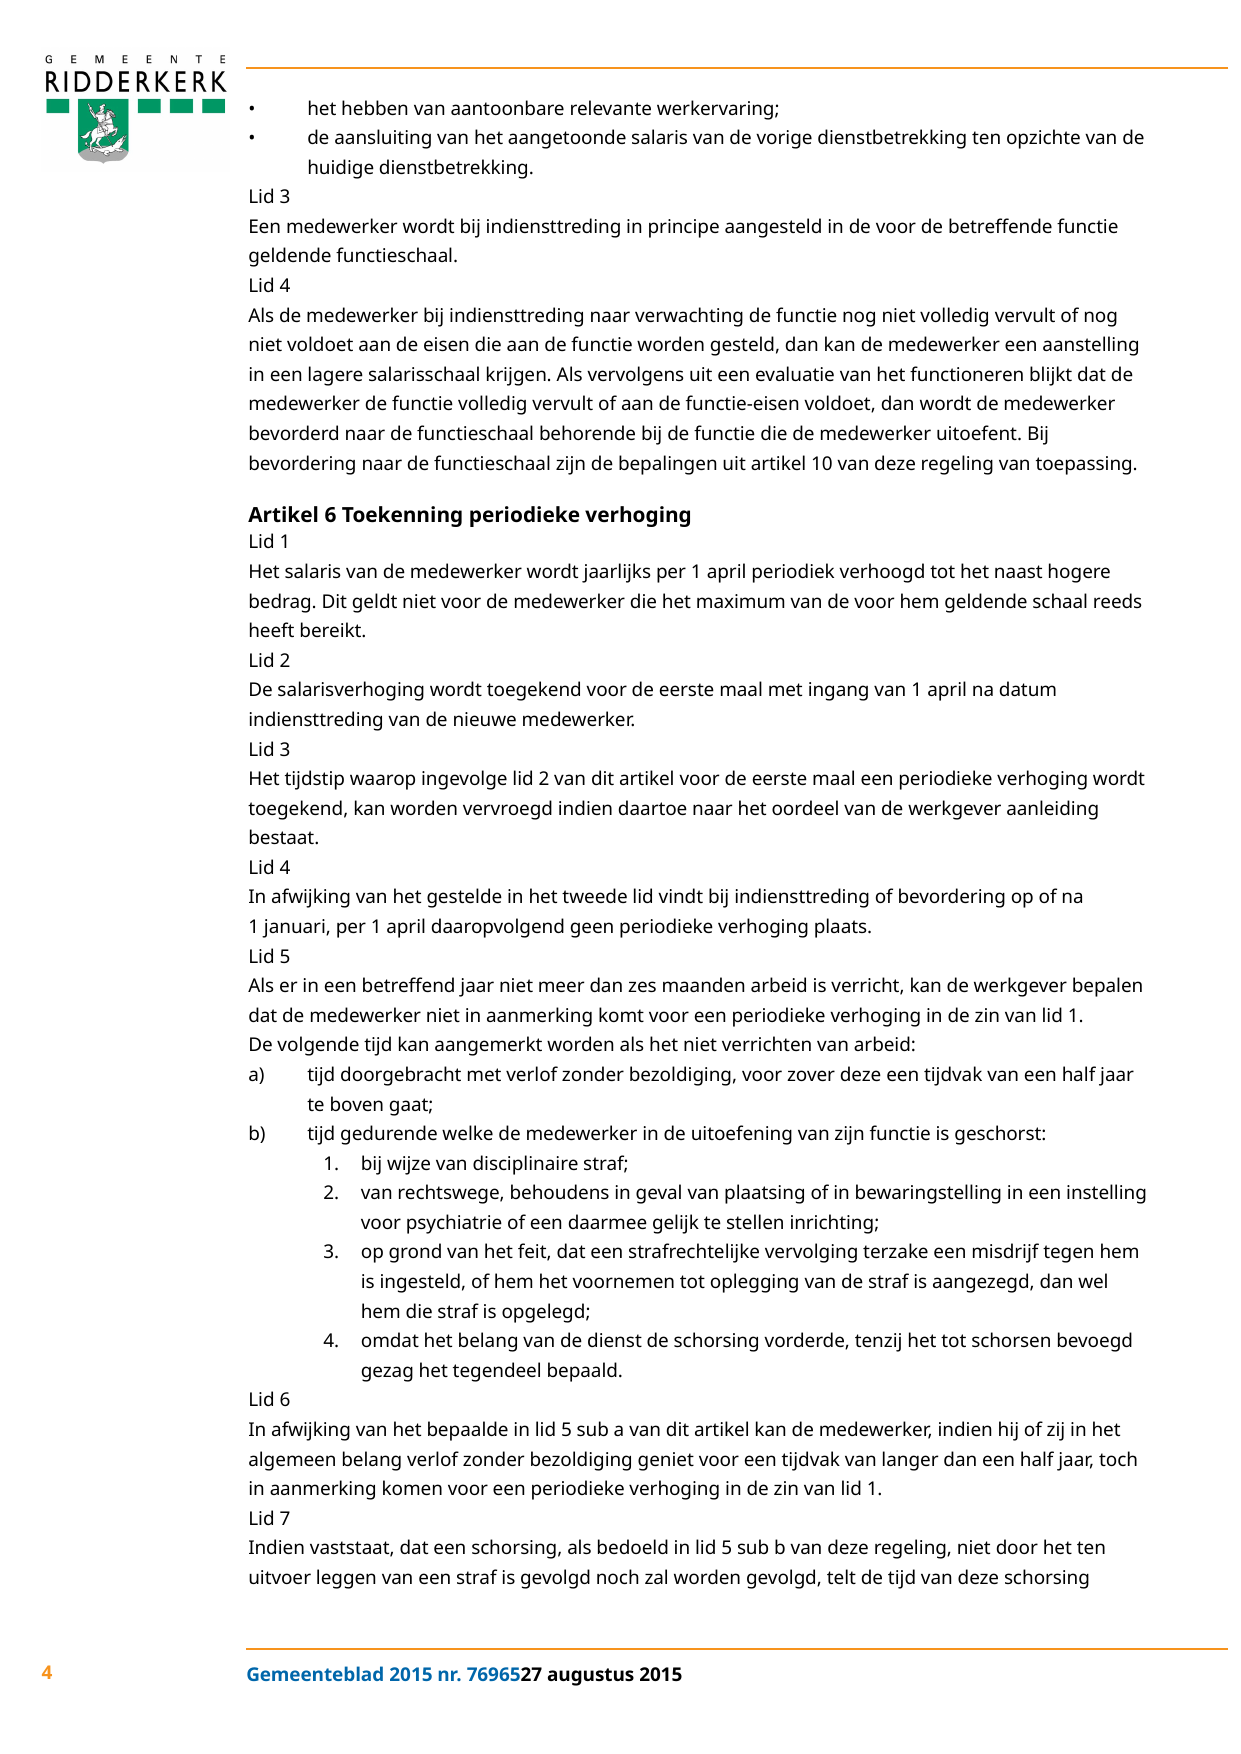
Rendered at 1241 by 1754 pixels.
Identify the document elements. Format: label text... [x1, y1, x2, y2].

text Lid 4 [248, 854, 1152, 880]
text Lid 4 [248, 272, 1152, 298]
text Een medewerker wordt bij indiensttreding in principe aangesteld in de voor de betreffende functie geldende functieschaal. [248, 213, 1152, 268]
text De volgende tijd kan aangemerkt worden als het niet verrichten van arbeid: [248, 1032, 1152, 1057]
text Indien vaststaat, dat een schorsing, als bedoeld in lid 5 sub b van deze regeling, niet door het ten uitvoer leggen van een straf is gevolgd noch zal worden gevolgd, telt de tijd van deze schorsing [248, 1534, 1152, 1590]
text De salarisverhoging wordt toegekend voor de eerste maal met ingang van 1 april na datum indiensttreding van de nieuwe medewerker. [248, 677, 1152, 732]
text Als de medewerker bij indiensttreding naar verwachting de functie nog niet volledig vervult of nog niet voldoet aan de eisen die aan de functie worden gesteld, dan kan de medewerker een aanstelling in een lagere salarisschaal krijgen. Als vervolgens uit een evaluatie van het functioneren blijkt dat de medewerker de functie volledig vervult of aan de functie-eisen voldoet, dan wordt de medewerker bevorderd naar de functieschaal behorende bij de functie die de medewerker uitoefent. Bij bevordering naar de functieschaal zijn de bepalingen uit artikel 10 van deze regeling van toepassing. [248, 302, 1152, 476]
list het hebben van aantoonbare relevante werkervaring; [248, 95, 1152, 121]
list tijd gedurende welke de medewerker in de uitoefening van zijn functie is geschorst: [248, 1120, 1152, 1146]
list de aansluiting van het aangetoonde salaris van de vorige dienstbetrekking ten opzichte van de huidige dienstbetrekking. [248, 124, 1152, 180]
text Het salaris van de medewerker wordt jaarlijks per 1 april periodiek verhoogd tot het naast hogere bedrag. Dit geldt niet voor de medewerker die het maximum van de voor hem geldende schaal reeds heeft bereikt. [248, 558, 1152, 643]
text Lid 7 [248, 1505, 1152, 1531]
text Het tijdstip waarop ingevolge lid 2 van dit artikel voor de eerste maal een periodieke verhoging wordt toegekend, kan worden vervroegd indien daartoe naar het oordeel van de werkgever aanleiding bestaat. [248, 765, 1152, 850]
list omdat het belang van de dienst de schorsing vorderde, tenzij het tot schorsen bevoegd gezag het tegendeel bepaald. [323, 1327, 1152, 1383]
picture [41, 47, 231, 172]
text In afwijking van het gestelde in het tweede lid vindt bij indiensttreding of bevordering op of na 1 januari, per 1 april daaropvolgend geen periodieke verhoging plaats. [248, 884, 1152, 939]
list tijd doorgebracht met verlof zonder bezoldiging, voor zover deze een tijdvak van een half jaar te boven gaat; [248, 1061, 1152, 1116]
text Lid 3 [248, 736, 1152, 761]
text In afwijking van het bepaalde in lid 5 sub a van dit artikel kan de medewerker, indien hij of zij in het algemeen belang verlof zonder bezoldiging geniet voor een tijdvak van langer dan een half jaar, toch in aanmerking komen voor een periodieke verhoging in de zin van lid 1. [248, 1416, 1152, 1501]
list van rechtswege, behoudens in geval van plaatsing of in bewaringstelling in een instelling voor psychiatrie of een daarmee gelijk te stellen inrichting; [323, 1179, 1152, 1235]
text Artikel 6 Toekenning periodieke verhoging [248, 500, 1152, 529]
list bij wijze van disciplinaire straf; [323, 1150, 1152, 1176]
text Lid 2 [248, 647, 1152, 673]
text Lid 5 [248, 943, 1152, 968]
text Lid 6 [248, 1387, 1152, 1412]
text Als er in een betreffend jaar niet meer dan zes maanden arbeid is verricht, kan de werkgever bepalen dat de medewerker niet in aanmerking komt voor een periodieke verhoging in de zin van lid 1. [248, 972, 1152, 1028]
list op grond van het feit, dat een strafrechtelijke vervolging terzake een misdrijf tegen hem is ingesteld, of hem het voornemen tot oplegging van de straf is aangezegd, dan wel hem die straf is opgelegd; [323, 1239, 1152, 1323]
text Lid 3 [248, 183, 1152, 209]
text Lid 1 [248, 529, 1152, 554]
